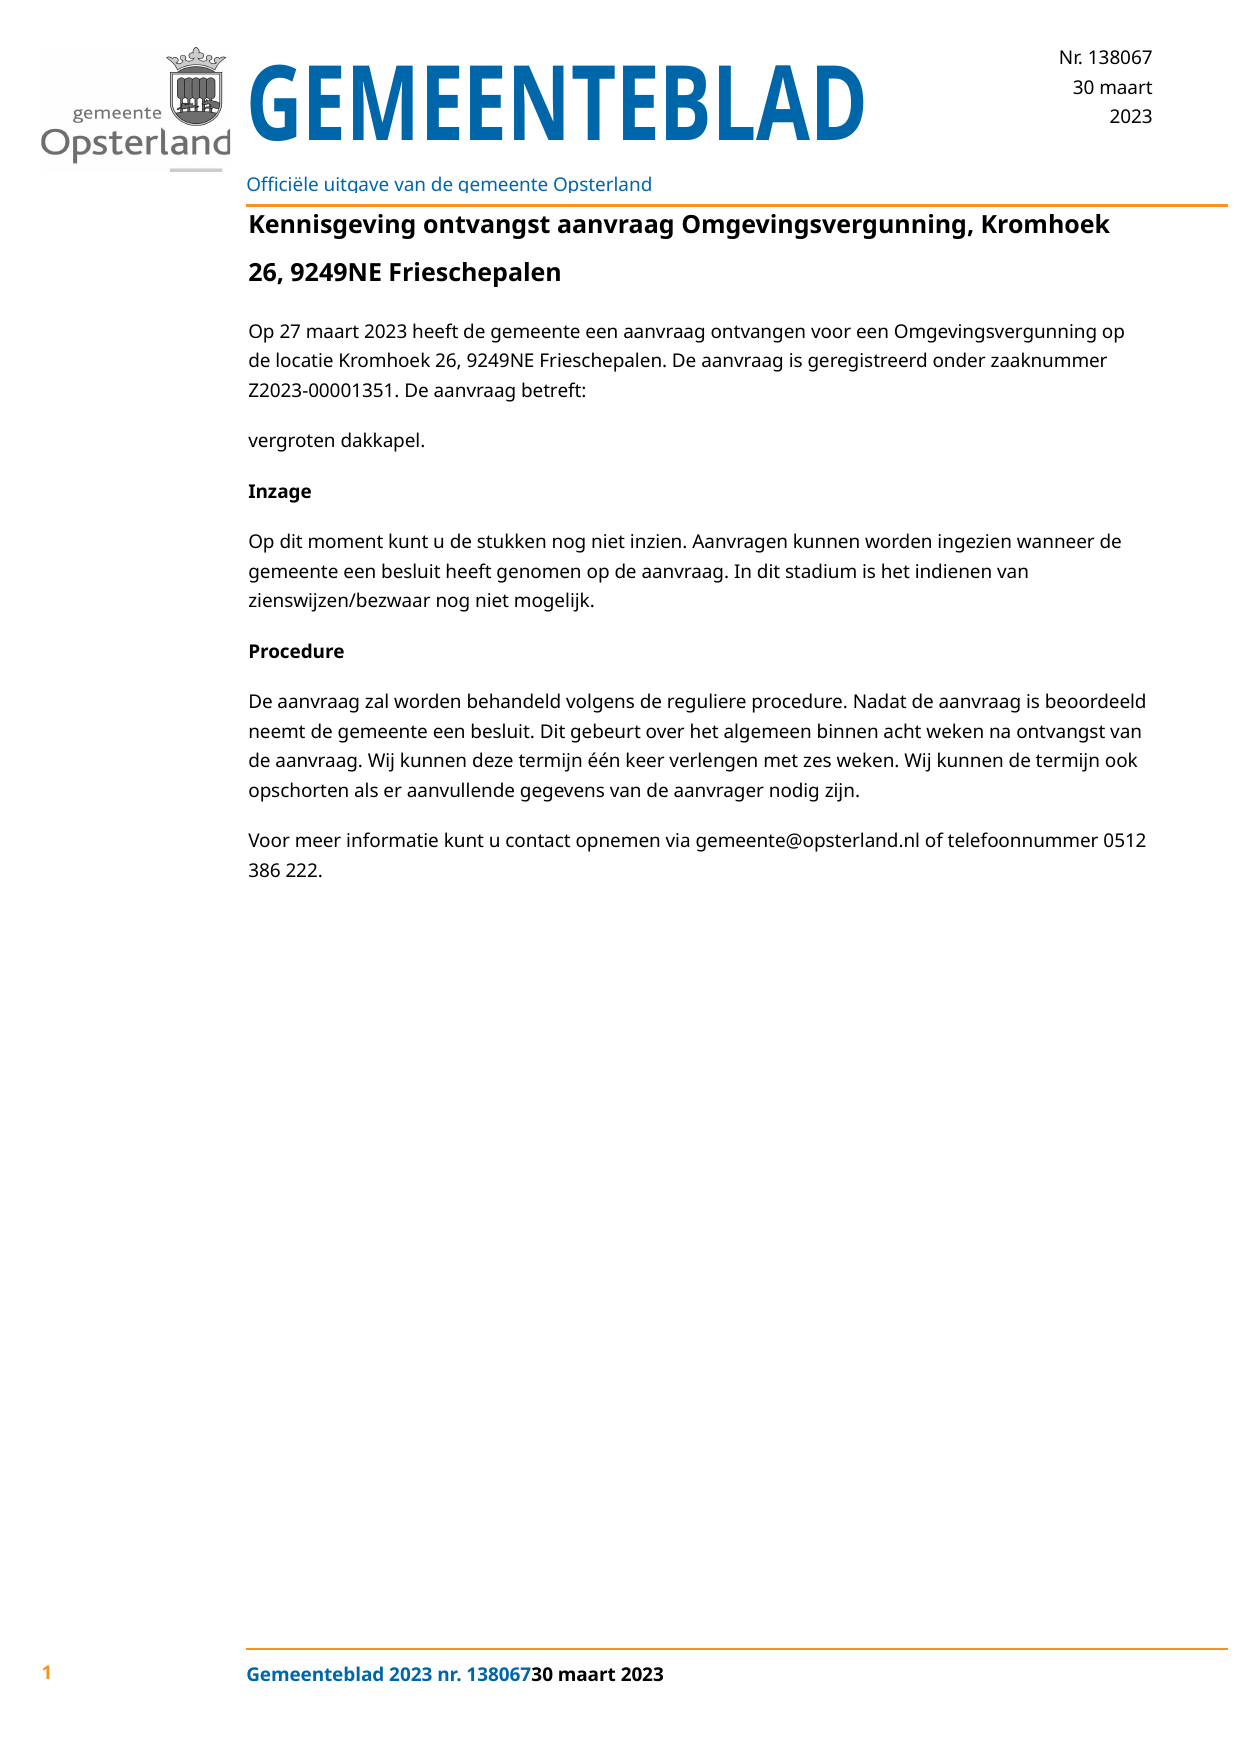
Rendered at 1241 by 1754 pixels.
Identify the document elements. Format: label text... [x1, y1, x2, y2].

picture [41, 47, 231, 172]
text De aanvraag zal worden behandeld volgens de reguliere procedure. Nadat de aanvraag is beoordeeld neemt de gemeente een besluit. Dit gebeurt over het algemeen binnen acht weken na ontvangst van de aanvraag. Wij kunnen deze termijn één keer verlengen met zes weken. Wij kunnen de termijn ook opschorten als er aanvullende gegevens van de aanvrager nodig zijn. [248, 688, 1152, 803]
text vergroten dakkapel. [248, 427, 1152, 453]
text Voor meer informatie kunt u contact opnemen via gemeente@opsterland.nl of telefoonnummer 0512 386 222. [248, 827, 1152, 883]
text Procedure [248, 638, 1152, 664]
text Inzage [248, 478, 1152, 504]
text Op dit moment kunt u de stukken nog niet inzien. Aanvragen kunnen worden ingezien wanneer de gemeente een besluit heeft genomen op de aanvraag. In dit stadium is het indienen van zienswijzen/bezwaar nog niet mogelijk. [248, 528, 1152, 613]
text Op 27 maart 2023 heeft de gemeente een aanvraag ontvangen voor een Omgevingsvergunning op de locatie Kromhoek 26, 9249NE Frieschepalen. De aanvraag is geregistreerd onder zaaknummer Z2023-00001351. De aanvraag betreft: [248, 318, 1152, 403]
text Kennisgeving ontvangst aanvraag Omgevingsvergunning, Kromhoek 26, 9249NE Frieschepalen [248, 207, 1152, 288]
